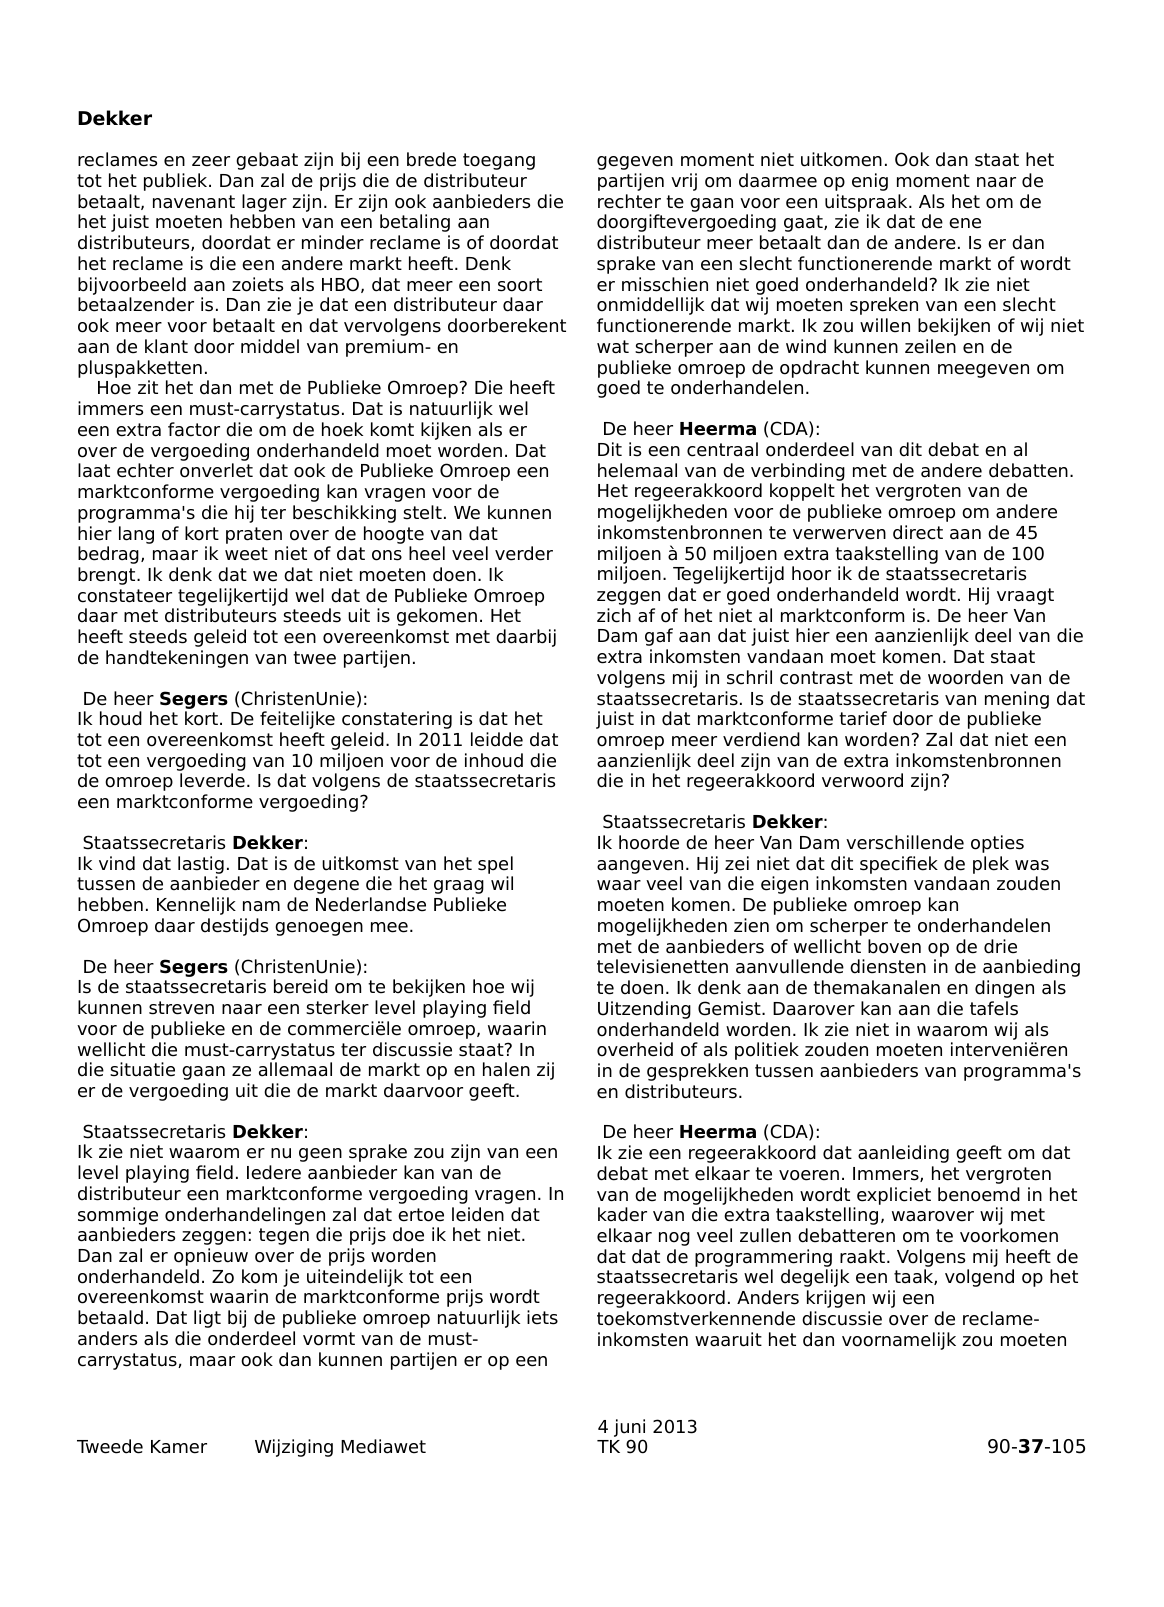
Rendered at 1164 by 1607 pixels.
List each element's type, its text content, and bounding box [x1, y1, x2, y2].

text De heer Heerma (CDA): [596, 1122, 1087, 1143]
text De heer Heerma (CDA): [596, 419, 1087, 440]
text gegeven moment niet uitkomen. Ook dan staat het partijen vrij om daarmee op enig moment naar de rechter te gaan voor een uitspraak. Als het om de doorgiftevergoeding gaat, zie ik dat de ene distributeur meer betaalt dan de andere. Is er dan sprake van een slecht functionerende markt of wordt er misschien niet goed onderhandeld? Ik zie niet onmiddellijk dat wij moeten spreken van een slecht functionerende markt. Ik zou willen bekijken of wij niet wat scherper aan de wind kunnen zeilen en de publieke omroep de opdracht kunnen meegeven om goed te onderhandelen. [596, 150, 1087, 399]
text Dit is een centraal onderdeel van dit debat en al helemaal van de verbinding met de andere debatten. Het regeerakkoord koppelt het vergroten van de mogelijkheden voor de publieke omroep om andere inkomstenbronnen te verwerven direct aan de 45 miljoen à 50 miljoen extra taakstelling van de 100 miljoen. Tegelijkertijd hoor ik de staatssecretaris zeggen dat er goed onderhandeld wordt. Hij vraagt zich af of het niet al marktconform is. De heer Van Dam gaf aan dat juist hier een aanzienlijk deel van die extra inkomsten vandaan moet komen. Dat staat volgens mij in schril contrast met de woorden van de staatssecretaris. Is de staatssecretaris van mening dat juist in dat marktconforme tarief door de publieke omroep meer verdiend kan worden? Zal dat niet een aanzienlijk deel zijn van de extra inkomstenbronnen die in het regeerakkoord verwoord zijn? [596, 440, 1087, 792]
text reclames en zeer gebaat zijn bij een brede toegang tot het publiek. Dan zal de prijs die de distributeur betaalt, navenant lager zijn. Er zijn ook aanbieders die het juist moeten hebben van een betaling aan distributeurs, doordat er minder reclame is of doordat het reclame is die een andere markt heeft. Denk bijvoorbeeld aan zoiets als HBO, dat meer een soort betaalzender is. Dan zie je dat een distributeur daar ook meer voor betaalt en dat vervolgens doorberekent aan de klant door middel van premium- en pluspakketten. [77, 150, 567, 378]
text Ik vind dat lastig. Dat is de uitkomst van het spel tussen de aanbieder en degene die het graag wil hebben. Kennelijk nam de Nederlandse Publieke Omroep daar destijds genoegen mee. [77, 853, 567, 936]
text Staatssecretaris Dekker: [77, 1122, 567, 1142]
text Staatssecretaris Dekker: [596, 812, 1087, 833]
text Hoe zit het dan met de Publieke Omroep? Die heeft immers een must-carrystatus. Dat is natuurlijk wel een extra factor die om de hoek komt kijken als er over de vergoeding onderhandeld moet worden. Dat laat echter onverlet dat ook de Publieke Omroep een marktconforme vergoeding kan vragen voor de programma's die hij ter beschikking stelt. We kunnen hier lang of kort praten over de hoogte van dat bedrag, maar ik weet niet of dat ons heel veel verder brengt. Ik denk dat we dat niet moeten doen. Ik constateer tegelijkertijd wel dat de Publieke Omroep daar met distributeurs steeds uit is gekomen. Het heeft steeds geleid tot een overeenkomst met daarbij de handtekeningen van twee partijen. [77, 378, 567, 668]
text Staatssecretaris Dekker: [77, 833, 567, 853]
text De heer Segers (ChristenUnie): [77, 956, 567, 977]
text De heer Segers (ChristenUnie): [77, 688, 567, 709]
text Ik zie een regeerakkoord dat aanleiding geeft om dat debat met elkaar te voeren. Immers, het vergroten van de mogelijkheden wordt expliciet benoemd in het kader van die extra taakstelling, waarover wij met elkaar nog veel zullen debatteren om te voorkomen dat dat de programmering raakt. Volgens mij heeft de staatssecretaris wel degelijk een taak, volgend op het regeerakkoord. Anders krijgen wij een toekomstverkennende discussie over de reclame-inkomsten waaruit het dan voornamelijk zou moeten [596, 1143, 1087, 1350]
text Ik hoorde de heer Van Dam verschillende opties aangeven. Hij zei niet dat dit specifiek de plek was waar veel van die eigen inkomsten vandaan zouden moeten komen. De publieke omroep kan mogelijkheden zien om scherper te onderhandelen met de aanbieders of wellicht boven op de drie televisienetten aanvullende diensten in de aanbieding te doen. Ik denk aan de themakanalen en dingen als Uitzending Gemist. Daarover kan aan die tafels onderhandeld worden. Ik zie niet in waarom wij als overheid of als politiek zouden moeten interveniëren in de gesprekken tussen aanbieders van programma's en distributeurs. [596, 833, 1087, 1102]
text Is de staatssecretaris bereid om te bekijken hoe wij kunnen streven naar een sterker level playing field voor de publieke en de commerciële omroep, waarin wellicht die must-carrystatus ter discussie staat? In die situatie gaan ze allemaal de markt op en halen zij er de vergoeding uit die de markt daarvoor geeft. [77, 977, 567, 1102]
text Ik houd het kort. De feitelijke constatering is dat het tot een overeenkomst heeft geleid. In 2011 leidde dat tot een vergoeding van 10 miljoen voor de inhoud die de omroep leverde. Is dat volgens de staatssecretaris een marktconforme vergoeding? [77, 709, 567, 813]
text Ik zie niet waarom er nu geen sprake zou zijn van een level playing field. Iedere aanbieder kan van de distributeur een marktconforme vergoeding vragen. In sommige onderhandelingen zal dat ertoe leiden dat aanbieders zeggen: tegen die prijs doe ik het niet. Dan zal er opnieuw over de prijs worden onderhandeld. Zo kom je uiteindelijk tot een overeenkomst waarin de marktconforme prijs wordt betaald. Dat ligt bij de publieke omroep natuurlijk iets anders als die onderdeel vormt van de must-carrystatus, maar ook dan kunnen partijen er op een [77, 1142, 567, 1370]
